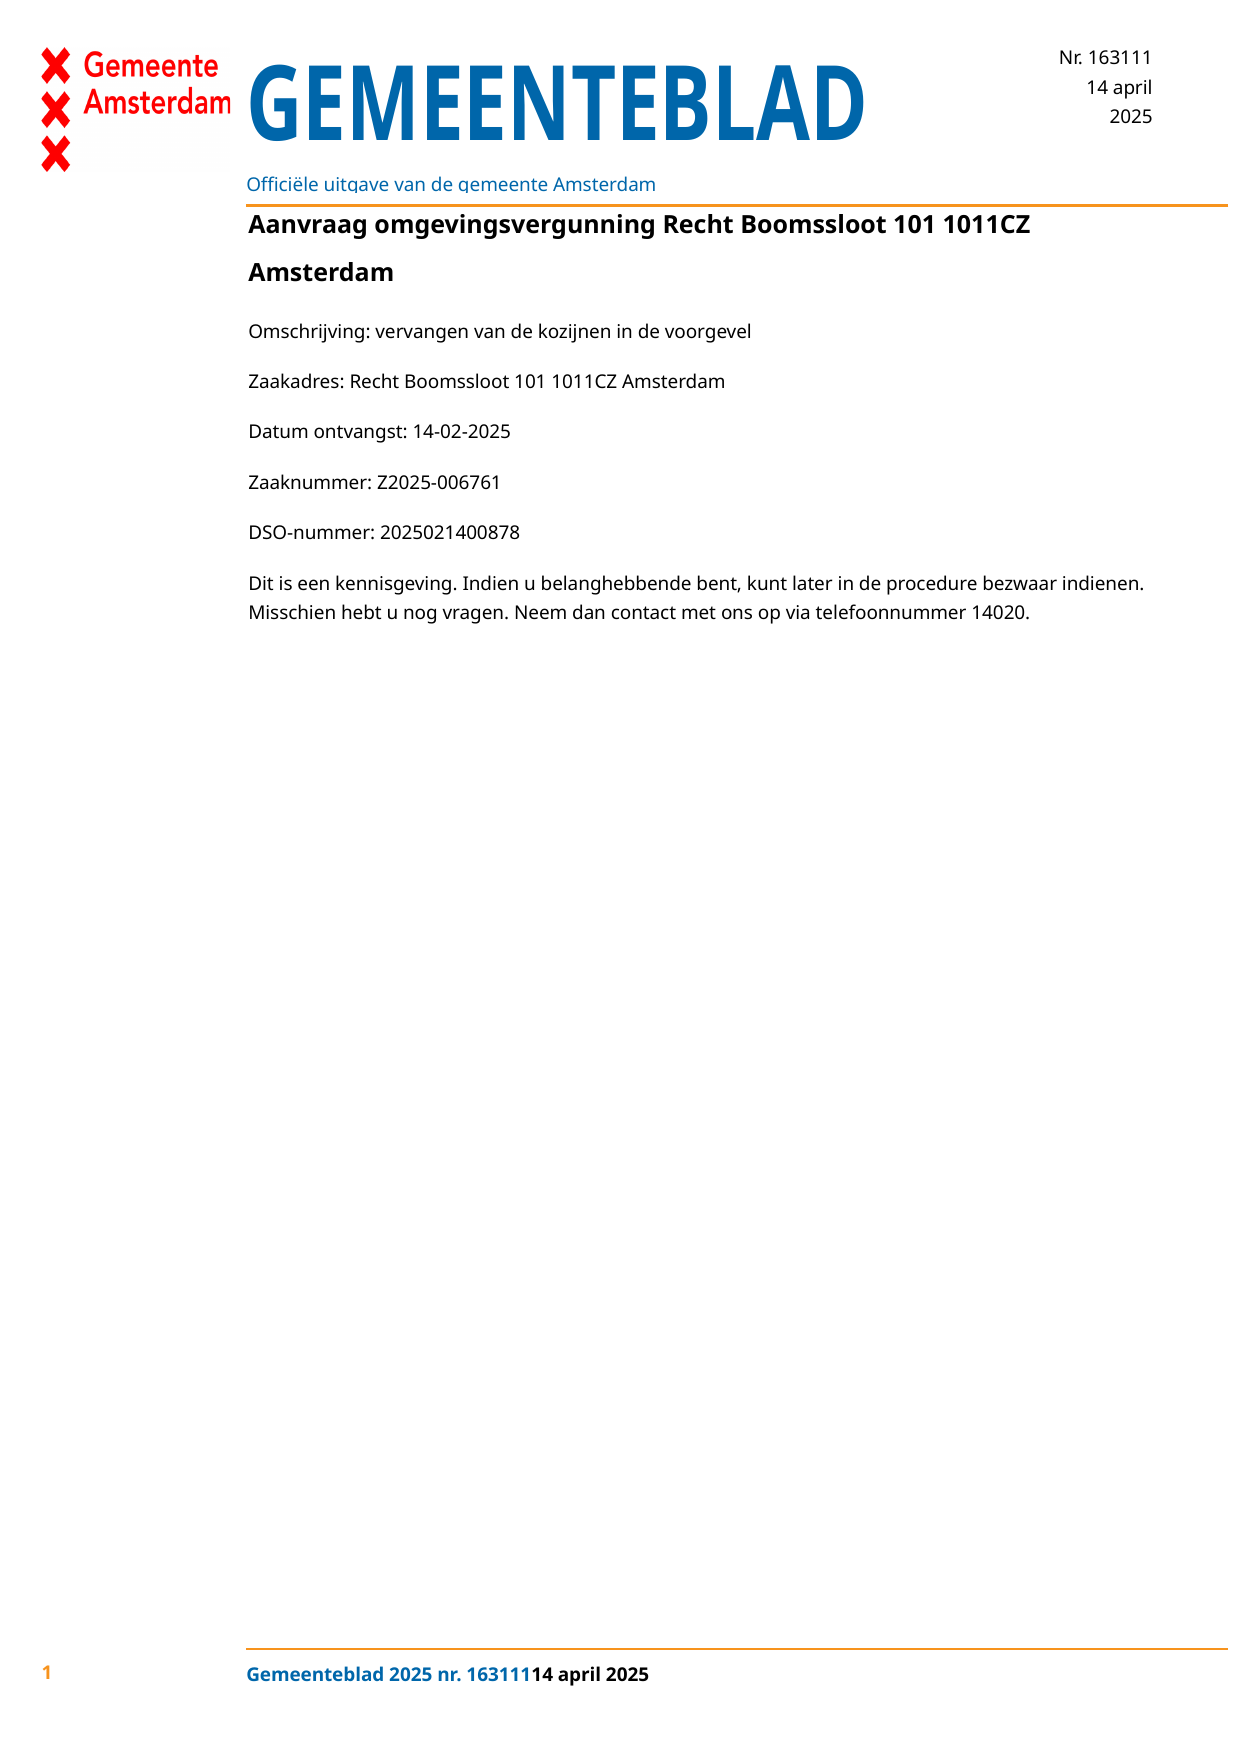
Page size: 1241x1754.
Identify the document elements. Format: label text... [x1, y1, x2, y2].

text Omschrijving: vervangen van de kozijnen in de voorgevel [248, 318, 1152, 344]
text Aanvraag omgevingsvergunning Recht Boomssloot 101 1011CZ Amsterdam [248, 207, 1152, 288]
picture [41, 47, 231, 172]
text Dit is een kennisgeving. Indien u belanghebbende bent, kunt later in de procedure bezwaar indienen. Misschien hebt u nog vragen. Neem dan contact met ons op via telefoonnummer 14020. [248, 570, 1152, 625]
text Zaakadres: Recht Boomssloot 101 1011CZ Amsterdam [248, 368, 1152, 394]
text Zaaknummer: Z2025-006761 [248, 469, 1152, 495]
text DSO-nummer: 2025021400878 [248, 519, 1152, 545]
text Datum ontvangst: 14-02-2025 [248, 419, 1152, 444]
